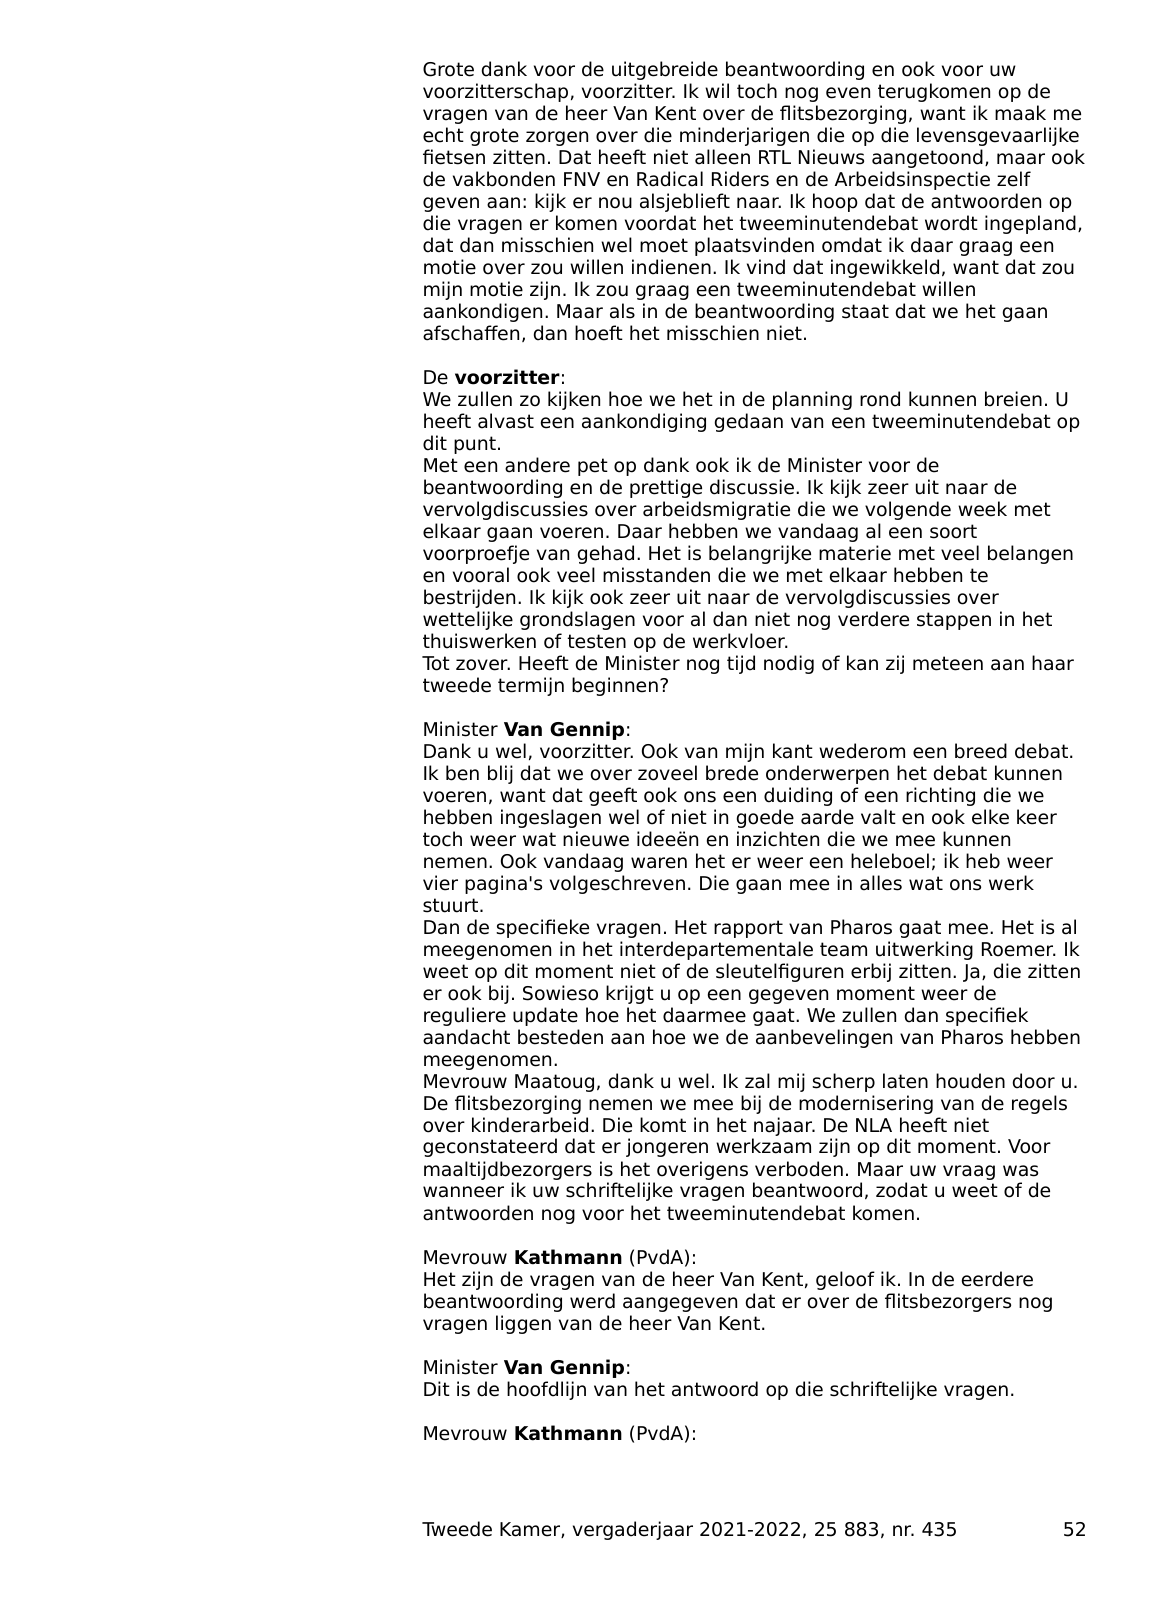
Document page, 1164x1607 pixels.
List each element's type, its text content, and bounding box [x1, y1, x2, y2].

text Met een andere pet op dank ook ik de Minister voor de beantwoording en de prettige discussie. Ik kijk zeer uit naar de vervolgdiscussies over arbeidsmigratie die we volgende week met elkaar gaan voeren. Daar hebben we vandaag al een soort voorproefje van gehad. Het is belangrijke materie met veel belangen en vooral ook veel misstanden die we met elkaar hebben te bestrijden. Ik kijk ook zeer uit naar de vervolgdiscussies over wettelijke grondslagen voor al dan niet nog verdere stappen in het thuiswerken of testen op de werkvloer. [422, 455, 1087, 653]
text De voorzitter: [422, 367, 1087, 389]
text Minister Van Gennip: [422, 1357, 1087, 1379]
text Mevrouw Kathmann (PvdA): [422, 1423, 1087, 1445]
text Grote dank voor de uitgebreide beantwoording en ook voor uw voorzitterschap, voorzitter. Ik wil toch nog even terugkomen op de vragen van de heer Van Kent over de flitsbezorging, want ik maak me echt grote zorgen over die minderjarigen die op die levensgevaarlijke fietsen zitten. Dat heeft niet alleen RTL Nieuws aangetoond, maar ook de vakbonden FNV en Radical Riders en de Arbeidsinspectie zelf geven aan: kijk er nou alsjeblieft naar. Ik hoop dat de antwoorden op die vragen er komen voordat het tweeminutendebat wordt ingepland, dat dan misschien wel moet plaatsvinden omdat ik daar graag een motie over zou willen indienen. Ik vind dat ingewikkeld, want dat zou mijn motie zijn. Ik zou graag een tweeminutendebat willen aankondigen. Maar als in de beantwoording staat dat we het gaan afschaffen, dan hoeft het misschien niet. [422, 59, 1087, 345]
text We zullen zo kijken hoe we het in de planning rond kunnen breien. U heeft alvast een aankondiging gedaan van een tweeminutendebat op dit punt. [422, 389, 1087, 455]
text Tot zover. Heeft de Minister nog tijd nodig of kan zij meteen aan haar tweede termijn beginnen? [422, 653, 1087, 697]
text Mevrouw Kathmann (PvdA): [422, 1247, 1087, 1268]
text Dan de specifieke vragen. Het rapport van Pharos gaat mee. Het is al meegenomen in het interdepartementale team uitwerking Roemer. Ik weet op dit moment niet of de sleutelfiguren erbij zitten. Ja, die zitten er ook bij. Sowieso krijgt u op een gegeven moment weer de reguliere update hoe het daarmee gaat. We zullen dan specifiek aandacht besteden aan hoe we de aanbevelingen van Pharos hebben meegenomen. [422, 917, 1087, 1071]
text Het zijn de vragen van de heer Van Kent, geloof ik. In de eerdere beantwoording werd aangegeven dat er over de flitsbezorgers nog vragen liggen van de heer Van Kent. [422, 1268, 1087, 1334]
text Minister Van Gennip: [422, 719, 1087, 741]
text De flitsbezorging nemen we mee bij de modernisering van de regels over kinderarbeid. Die komt in het najaar. De NLA heeft niet geconstateerd dat er jongeren werkzaam zijn op dit moment. Voor maaltijdbezorgers is het overigens verboden. Maar uw vraag was wanneer ik uw schriftelijke vragen beantwoord, zodat u weet of de antwoorden nog voor het tweeminutendebat komen. [422, 1092, 1087, 1224]
text Dit is de hoofdlijn van het antwoord op die schriftelijke vragen. [422, 1379, 1087, 1401]
text Dank u wel, voorzitter. Ook van mijn kant wederom een breed debat. Ik ben blij dat we over zoveel brede onderwerpen het debat kunnen voeren, want dat geeft ook ons een duiding of een richting die we hebben ingeslagen wel of niet in goede aarde valt en ook elke keer toch weer wat nieuwe ideeën en inzichten die we mee kunnen nemen. Ook vandaag waren het er weer een heleboel; ik heb weer vier pagina's volgeschreven. Die gaan mee in alles wat ons werk stuurt. [422, 741, 1087, 917]
text Mevrouw Maatoug, dank u wel. Ik zal mij scherp laten houden door u. [422, 1071, 1087, 1092]
